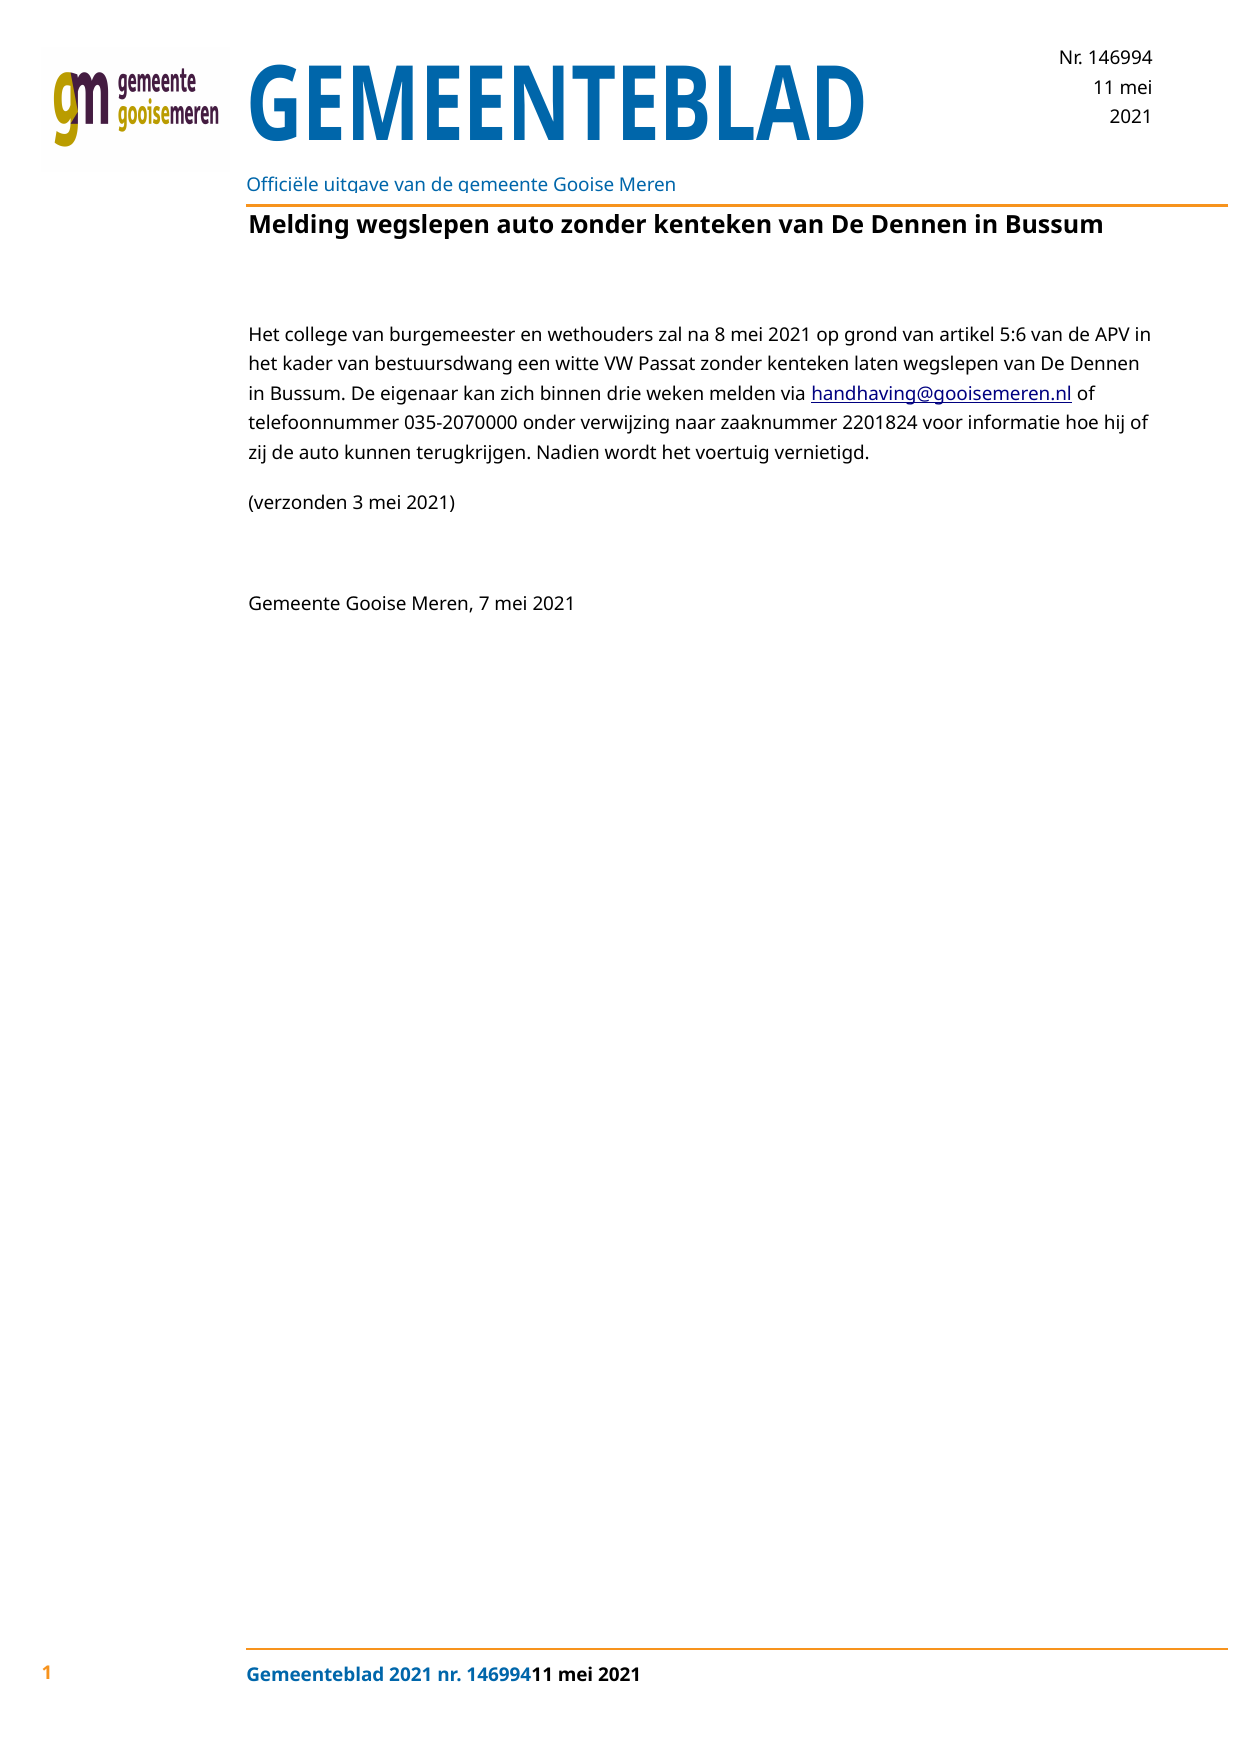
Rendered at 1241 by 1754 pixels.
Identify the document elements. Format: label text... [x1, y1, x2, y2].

picture [41, 47, 231, 172]
text Melding wegslepen auto zonder kenteken van De Dennen in Bussum [248, 207, 1152, 241]
text Het college van burgemeester en wethouders zal na 8 mei 2021 op grond van artikel 5:6 van de APV in het kader van bestuursdwang een witte VW Passat zonder kenteken laten wegslepen van De Dennen in Bussum. De eigenaar kan zich binnen drie weken melden via handhaving@gooisemeren.nl of telefoonnummer 035-2070000 onder verwijzing naar zaaknummer 2201824 voor informatie hoe hij of zij de auto kunnen terugkrijgen. Nadien wordt het voertuig vernietigd. [248, 321, 1152, 465]
text Gemeente Gooise Meren, 7 mei 2021 [248, 590, 1152, 616]
text (verzonden 3 mei 2021) [248, 489, 1152, 515]
